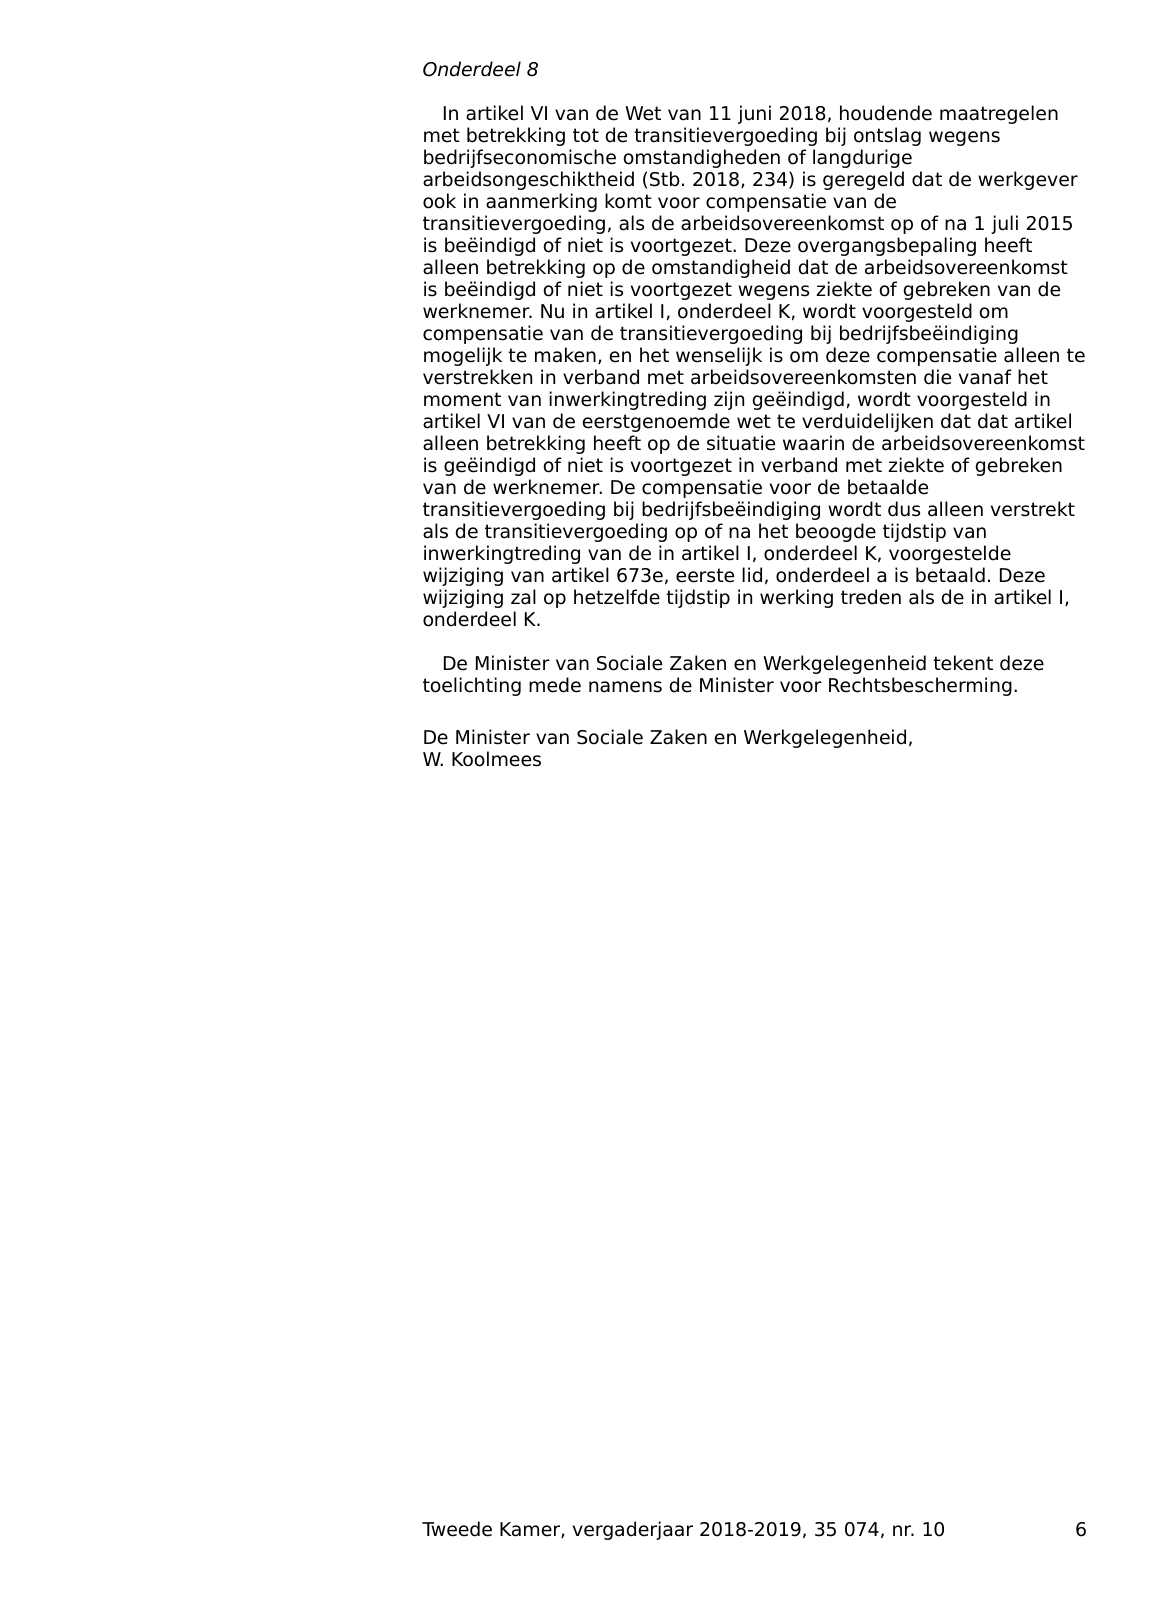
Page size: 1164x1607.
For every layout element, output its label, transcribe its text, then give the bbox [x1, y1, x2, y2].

text In artikel VI van de Wet van 11 juni 2018, houdende maatregelen met betrekking tot de transitievergoeding bij ontslag wegens bedrijfseconomische omstandigheden of langdurige arbeidsongeschiktheid (Stb. 2018, 234) is geregeld dat de werkgever ook in aanmerking komt voor compensatie van de transitievergoeding, als de arbeidsovereenkomst op of na 1 juli 2015 is beëindigd of niet is voortgezet. Deze overgangsbepaling heeft alleen betrekking op de omstandigheid dat de arbeidsovereenkomst is beëindigd of niet is voortgezet wegens ziekte of gebreken van de werknemer. Nu in artikel I, onderdeel K, wordt voorgesteld om compensatie van de transitievergoeding bij bedrijfsbeëindiging mogelijk te maken, en het wenselijk is om deze compensatie alleen te verstrekken in verband met arbeidsovereenkomsten die vanaf het moment van inwerkingtreding zijn geëindigd, wordt voorgesteld in artikel VI van de eerstgenoemde wet te verduidelijken dat dat artikel alleen betrekking heeft op de situatie waarin de arbeidsovereenkomst is geëindigd of niet is voortgezet in verband met ziekte of gebreken van de werknemer. De compensatie voor de betaalde transitievergoeding bij bedrijfsbeëindiging wordt dus alleen verstrekt als de transitievergoeding op of na het beoogde tijdstip van inwerkingtreding van de in artikel I, onderdeel K, voorgestelde wijziging van artikel 673e, eerste lid, onderdeel a is betaald. Deze wijziging zal op hetzelfde tijdstip in werking treden als de in artikel I, onderdeel K. [422, 103, 1087, 631]
subtitle Onderdeel 8 [422, 59, 1087, 81]
text De Minister van Sociale Zaken en Werkgelegenheid, W. Koolmees [422, 727, 1087, 771]
text De Minister van Sociale Zaken en Werkgelegenheid tekent deze toelichting mede namens de Minister voor Rechtsbescherming. [422, 653, 1087, 697]
